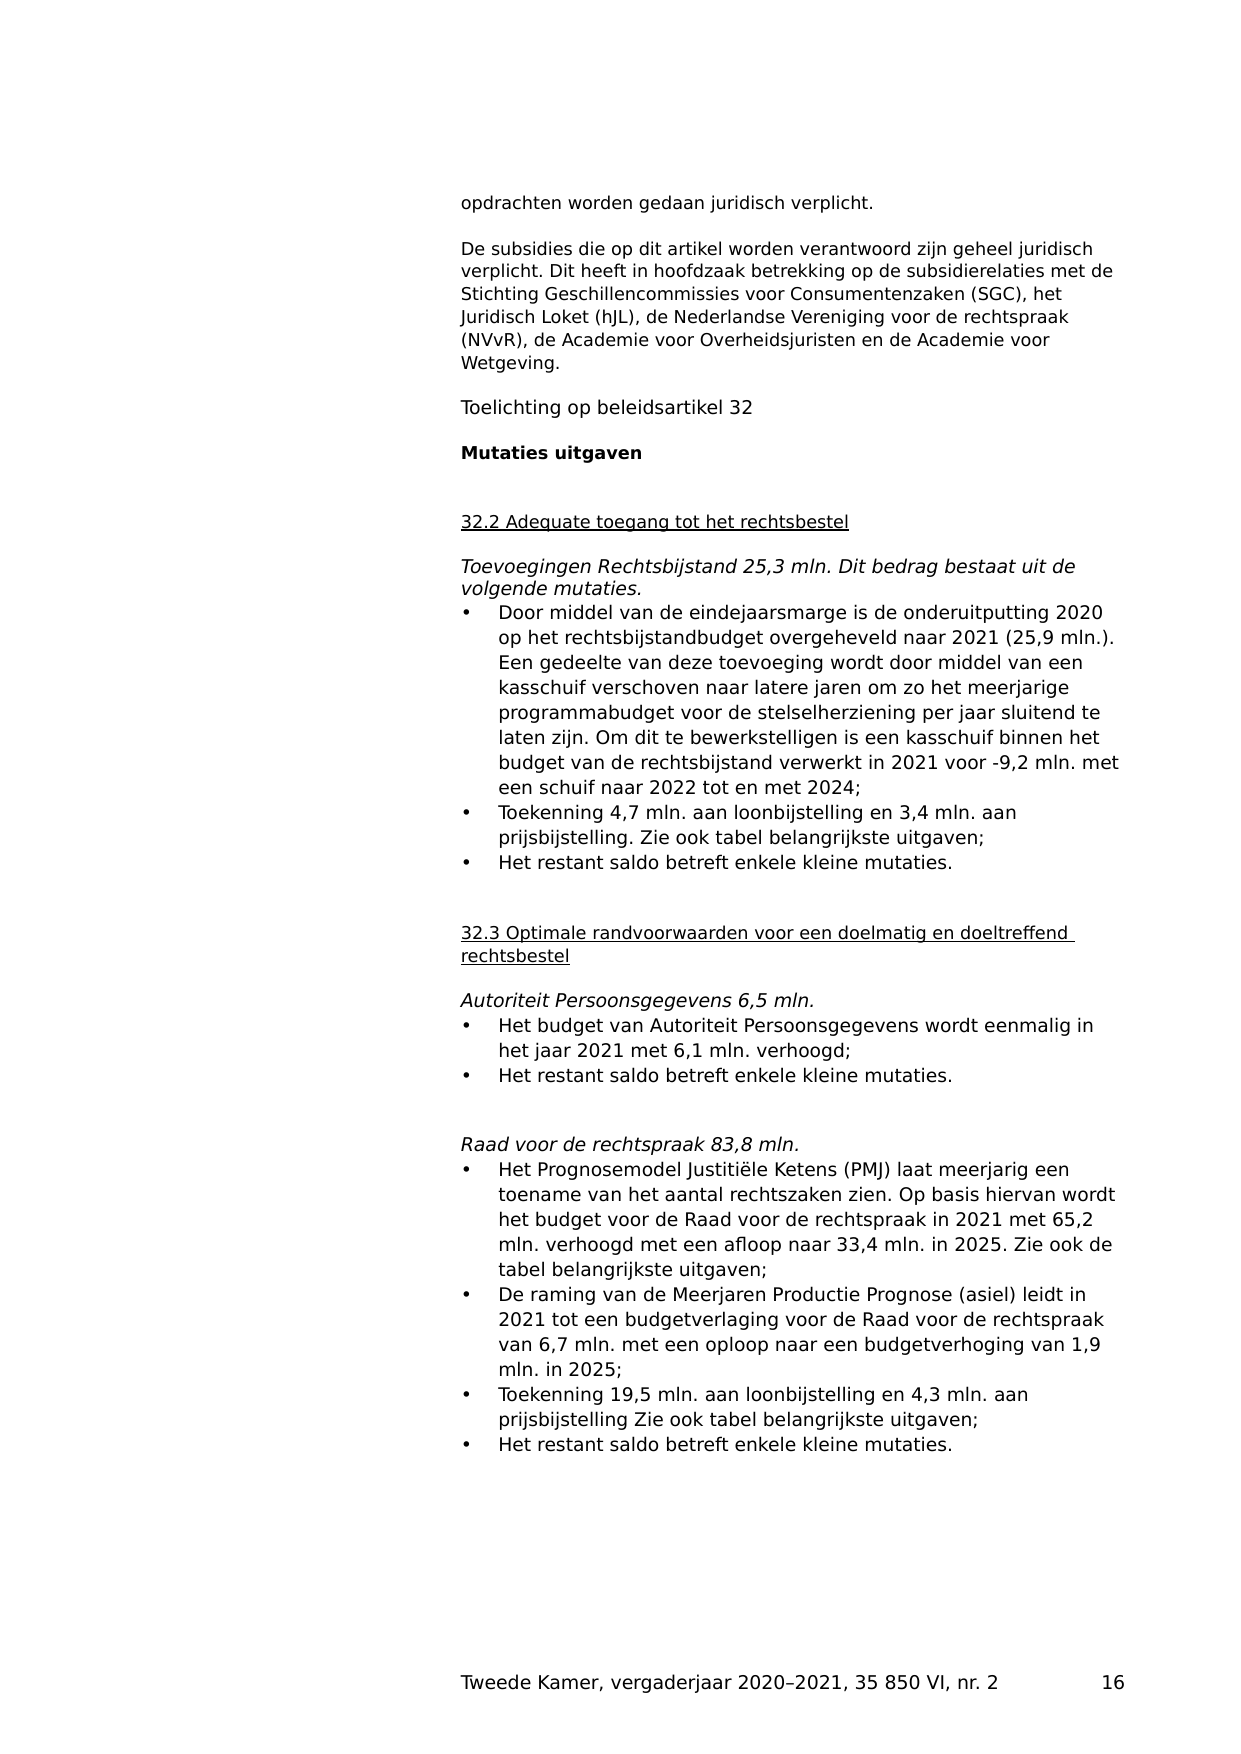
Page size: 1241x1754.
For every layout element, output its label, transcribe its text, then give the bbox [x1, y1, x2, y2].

text Autoriteit Persoonsgegevens 6,5 mln. [461, 990, 1125, 1012]
list De raming van de Meerjaren Productie Prognose (asiel) leidt in 2021 tot een budgetverlaging voor de Raad voor de rechtspraak van 6,7 mln. met een oploop naar een budgetverhoging van 1,9 mln. in 2025; [461, 1281, 1125, 1381]
list Het restant saldo betreft enkele kleine mutaties. [461, 1431, 1125, 1456]
list Door middel van de eindejaarsmarge is de onderuitputting 2020 op het rechtsbijstandbudget overgeheveld naar 2021 (25,9 mln.). Een gedeelte van deze toevoeging wordt door middel van een kasschuif verschoven naar latere jaren om zo het meerjarige programmabudget voor de stelselherziening per jaar sluitend te laten zijn. Om dit te bewerkstelligen is een kasschuif binnen het budget van de rechtsbijstand verwerkt in 2021 voor -9,2 mln. met een schuif naar 2022 tot en met 2024; [461, 599, 1125, 799]
text 32.3 Optimale randvoorwaarden voor een doelmatig en doeltreffend rechtsbestel [461, 921, 1125, 967]
list Toekenning 4,7 mln. aan loonbijstelling en 3,4 mln. aan prijsbijstelling. Zie ook tabel belangrijkste uitgaven; [461, 799, 1125, 849]
text De subsidies die op dit artikel worden verantwoord zijn geheel juridisch verplicht. Dit heeft in hoofdzaak betrekking op de subsidierelaties met de Stichting Geschillencommissies voor Consumentenzaken (SGC), het Juridisch Loket (hJL), de Nederlandse Vereniging voor de rechtspraak (NVvR), de Academie voor Overheidsjuristen en de Academie voor Wetgeving. [461, 237, 1125, 374]
list Het restant saldo betreft enkele kleine mutaties. [461, 849, 1125, 899]
text Mutaties uitgaven [461, 441, 1125, 487]
list Het Prognosemodel Justitiële Ketens (PMJ) laat meerjarig een toename van het aantal rechtszaken zien. Op basis hiervan wordt het budget voor de Raad voor de rechtspraak in 2021 met 65,2 mln. verhoogd met een afloop naar 33,4 mln. in 2025. Zie ook de tabel belangrijkste uitgaven; [461, 1156, 1125, 1281]
list Toekenning 19,5 mln. aan loonbijstelling en 4,3 mln. aan prijsbijstelling Zie ook tabel belangrijkste uitgaven; [461, 1381, 1125, 1431]
list Het budget van Autoriteit Persoonsgegevens wordt eenmalig in het jaar 2021 met 6,1 mln. verhoogd; [461, 1012, 1125, 1062]
text Toevoegingen Rechtsbijstand 25,3 mln. Dit bedrag bestaat uit de volgende mutaties. [461, 556, 1125, 599]
text 32.2 Adequate toegang tot het rechtsbestel [461, 510, 1125, 533]
text Raad voor de rechtspraak 83,8 mln. [461, 1134, 1125, 1156]
title Toelichting op beleidsartikel 32 [461, 397, 1125, 441]
text opdrachten worden gedaan juridisch verplicht. [461, 191, 1125, 214]
list Het restant saldo betreft enkele kleine mutaties. [461, 1062, 1125, 1112]
